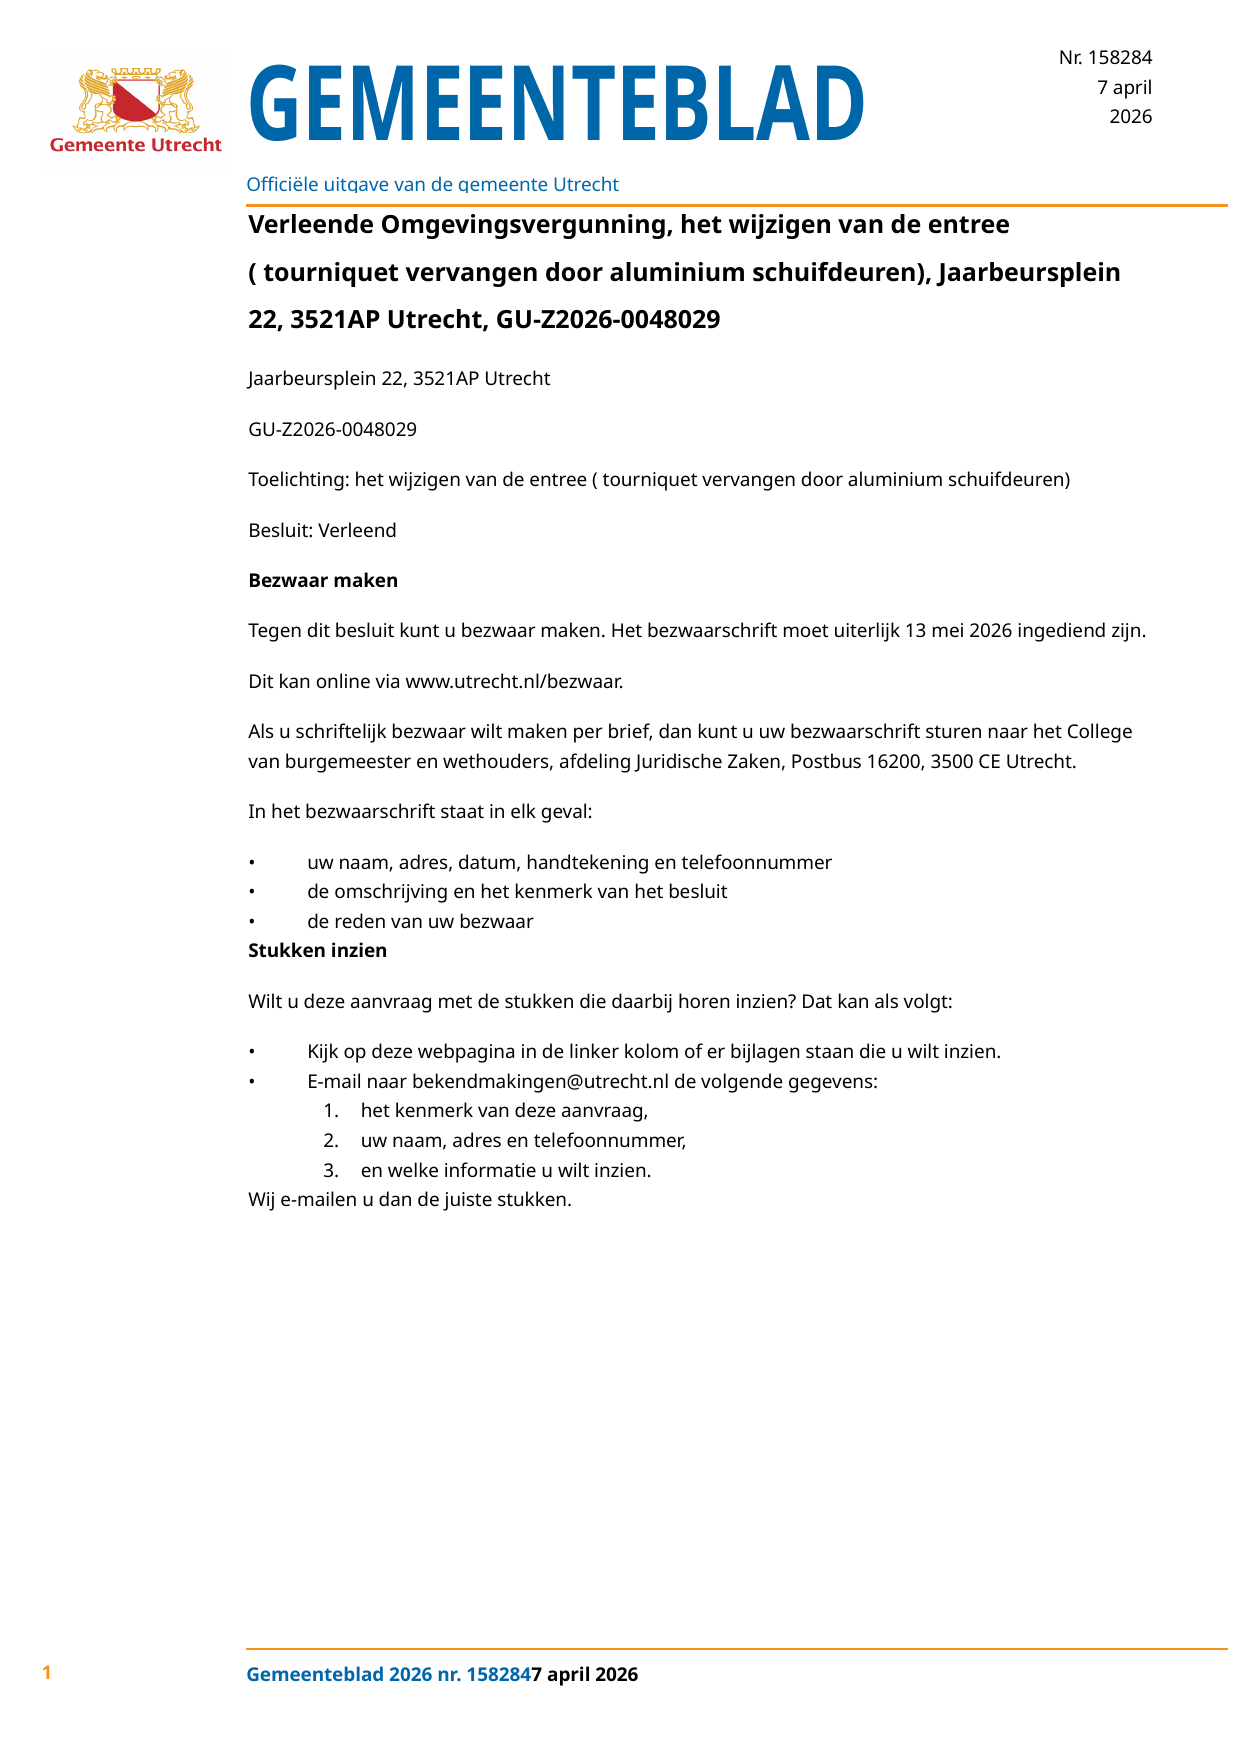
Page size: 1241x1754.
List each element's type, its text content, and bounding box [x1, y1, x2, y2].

list uw naam, adres en telefoonnummer, [323, 1127, 1152, 1153]
text Als u schriftelijk bezwaar wilt maken per brief, dan kunt u uw bezwaarschrift sturen naar het College van burgemeester en wethouders, afdeling Juridische Zaken, Postbus 16200, 3500 CE Utrecht. [248, 718, 1152, 774]
picture [41, 47, 231, 172]
list uw naam, adres, datum, handtekening en telefoonnummer [248, 849, 1152, 874]
list E-mail naar bekendmakingen@utrecht.nl de volgende gegevens: [248, 1068, 1152, 1094]
text Bezwaar maken [248, 567, 1152, 593]
list Kijk op deze webpagina in de linker kolom of er bijlagen staan die u wilt inzien. [248, 1038, 1152, 1064]
text Stukken inzien [248, 938, 1152, 963]
list de omschrijving en het kenmerk van het besluit [248, 878, 1152, 904]
text GU-Z2026-0048029 [248, 416, 1152, 442]
text Tegen dit besluit kunt u bezwaar maken. Het bezwaarschrift moet uiterlijk 13 mei 2026 ingediend zijn. [248, 618, 1152, 643]
text Jaarbeursplein 22, 3521AP Utrecht [248, 366, 1152, 391]
text Wij e-mailen u dan de juiste stukken. [248, 1186, 1152, 1212]
text Dit kan online via www.utrecht.nl/bezwaar. [248, 668, 1152, 694]
text Verleende Omgevingsvergunning, het wijzigen van de entree ( tourniquet vervangen door aluminium schuifdeuren), Jaarbeursplein 22, 3521AP Utrecht, GU-Z2026-0048029 [248, 207, 1152, 336]
list het kenmerk van deze aanvraag, [323, 1098, 1152, 1123]
text Wilt u deze aanvraag met de stukken die daarbij horen inzien? Dat kan als volgt: [248, 988, 1152, 1014]
text Toelichting: het wijzigen van de entree ( tourniquet vervangen door aluminium schuifdeuren) [248, 466, 1152, 492]
text Besluit: Verleend [248, 517, 1152, 542]
list de reden van uw bezwaar [248, 908, 1152, 934]
text In het bezwaarschrift staat in elk geval: [248, 798, 1152, 824]
list en welke informatie u wilt inzien. [323, 1157, 1152, 1182]
